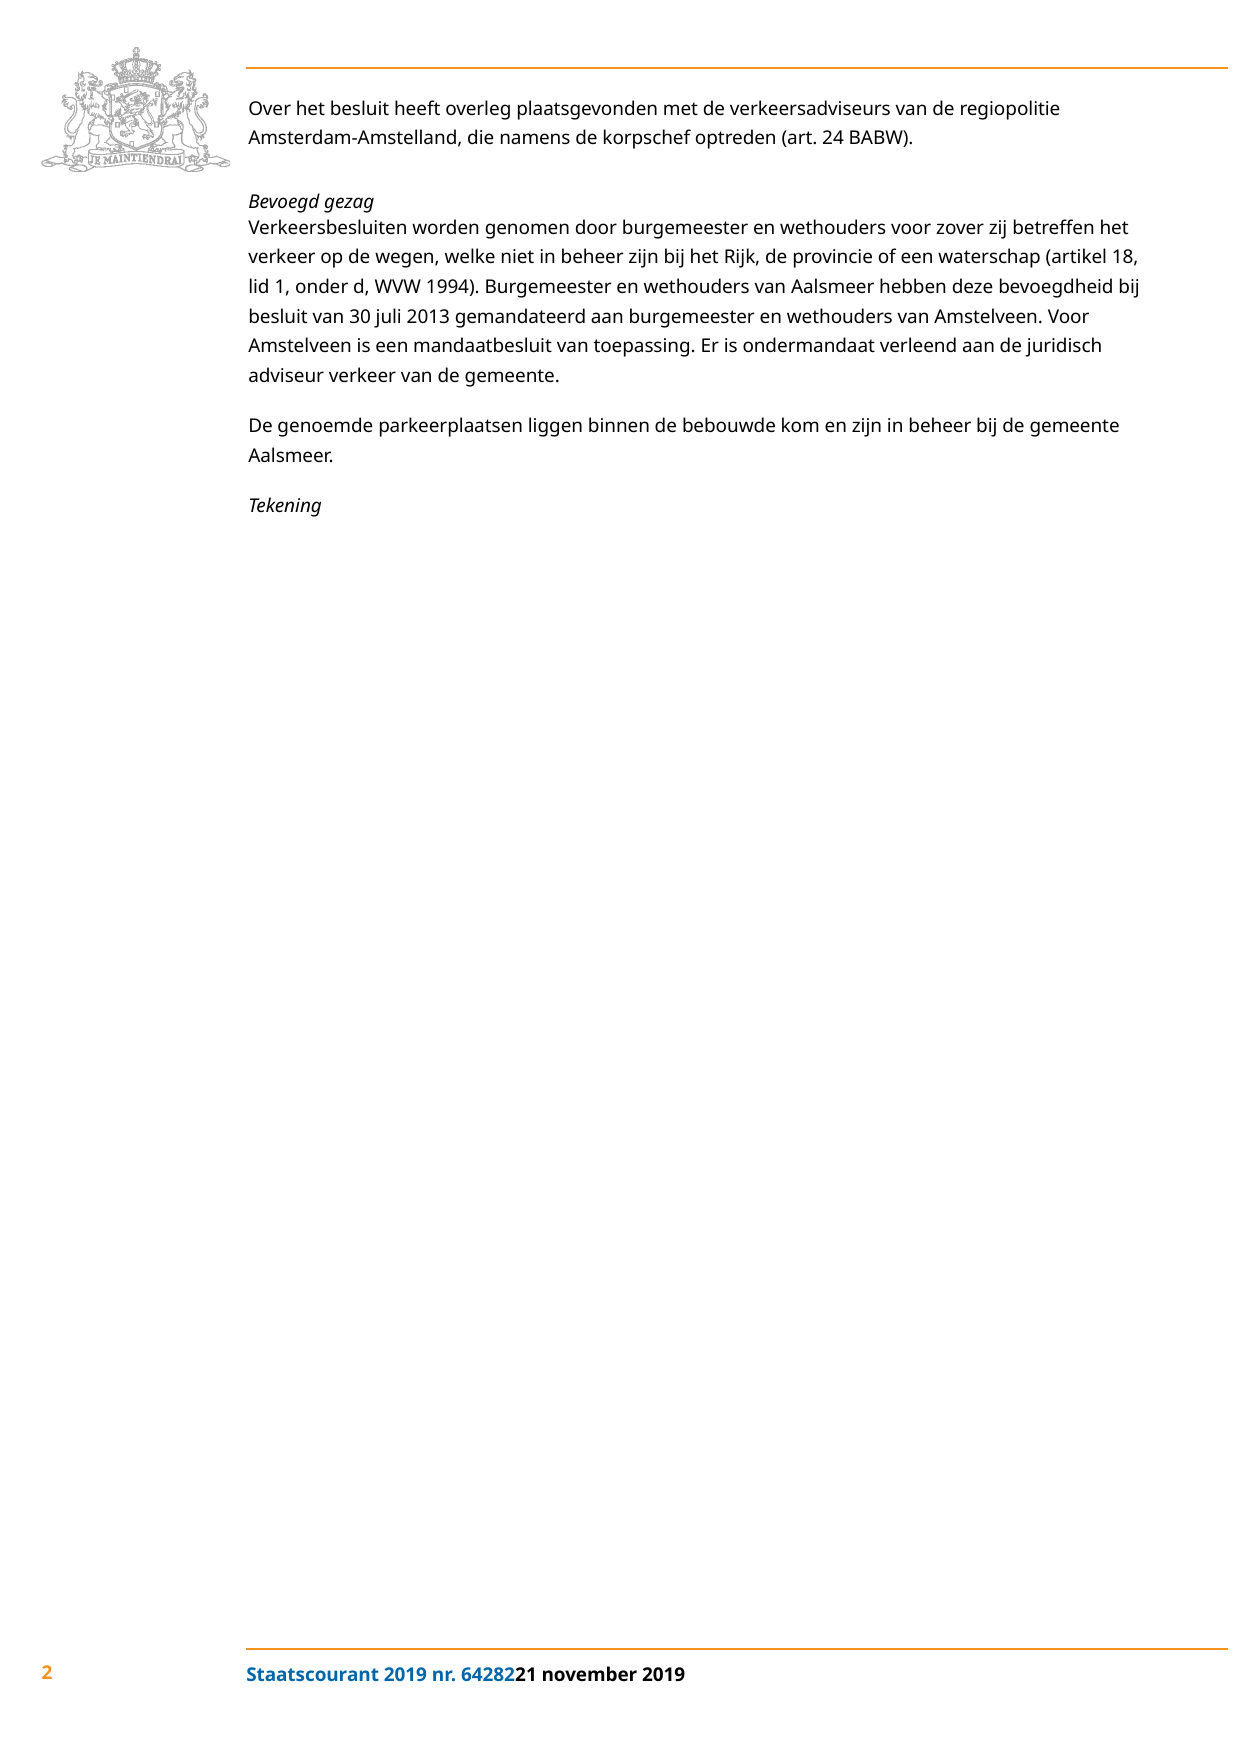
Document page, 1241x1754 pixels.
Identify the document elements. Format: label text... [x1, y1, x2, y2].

text Over het besluit heeft overleg plaatsgevonden met de verkeersadviseurs van de regiopolitie Amsterdam-Amstelland, die namens de korpschef optreden (art. 24 BABW). [248, 95, 1152, 150]
text Verkeersbesluiten worden genomen door burgemeester en wethouders voor zover zij betreffen het verkeer op de wegen, welke niet in beheer zijn bij het Rijk, de provincie of een waterschap (artikel 18, lid 1, onder d, WVW 1994). Burgemeester en wethouders van Aalsmeer hebben deze bevoegdheid bij besluit van 30 juli 2013 gemandateerd aan burgemeester en wethouders van Amstelveen. Voor Amstelveen is een mandaatbesluit van toepassing. Er is ondermandaat verleend aan de juridisch adviseur verkeer van de gemeente. [248, 214, 1152, 388]
text Tekening [248, 492, 1152, 518]
picture [41, 47, 231, 172]
text Bevoegd gezag [248, 188, 1152, 214]
text De genoemde parkeerplaatsen liggen binnen de bebouwde kom en zijn in beheer bij de gemeente Aalsmeer. [248, 412, 1152, 468]
